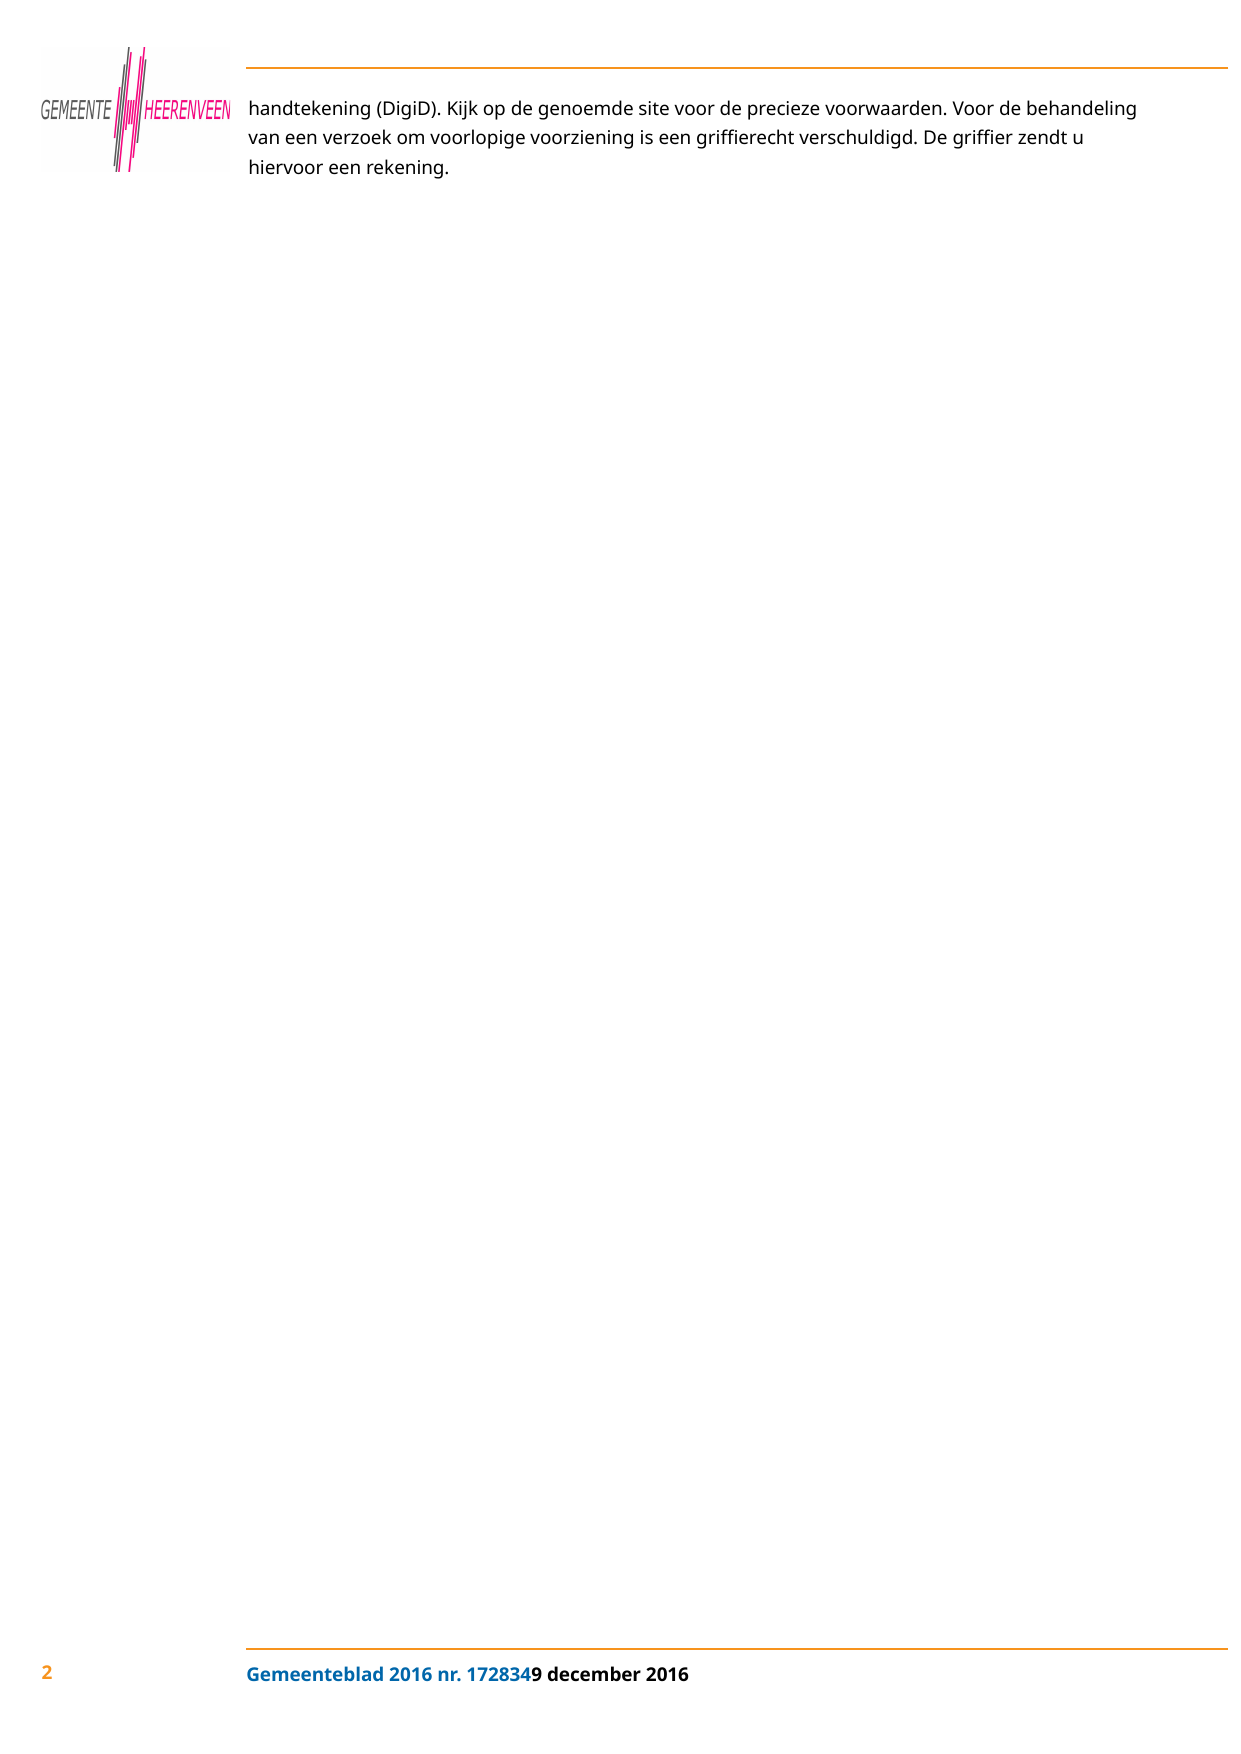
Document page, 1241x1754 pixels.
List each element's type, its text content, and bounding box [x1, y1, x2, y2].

text handtekening (DigiD). Kijk op de genoemde site voor de precieze voorwaarden. Voor de behandeling van een verzoek om voorlopige voorziening is een griffierecht verschuldigd. De griffier zendt u hiervoor een rekening. [248, 95, 1152, 180]
picture [41, 47, 231, 172]
